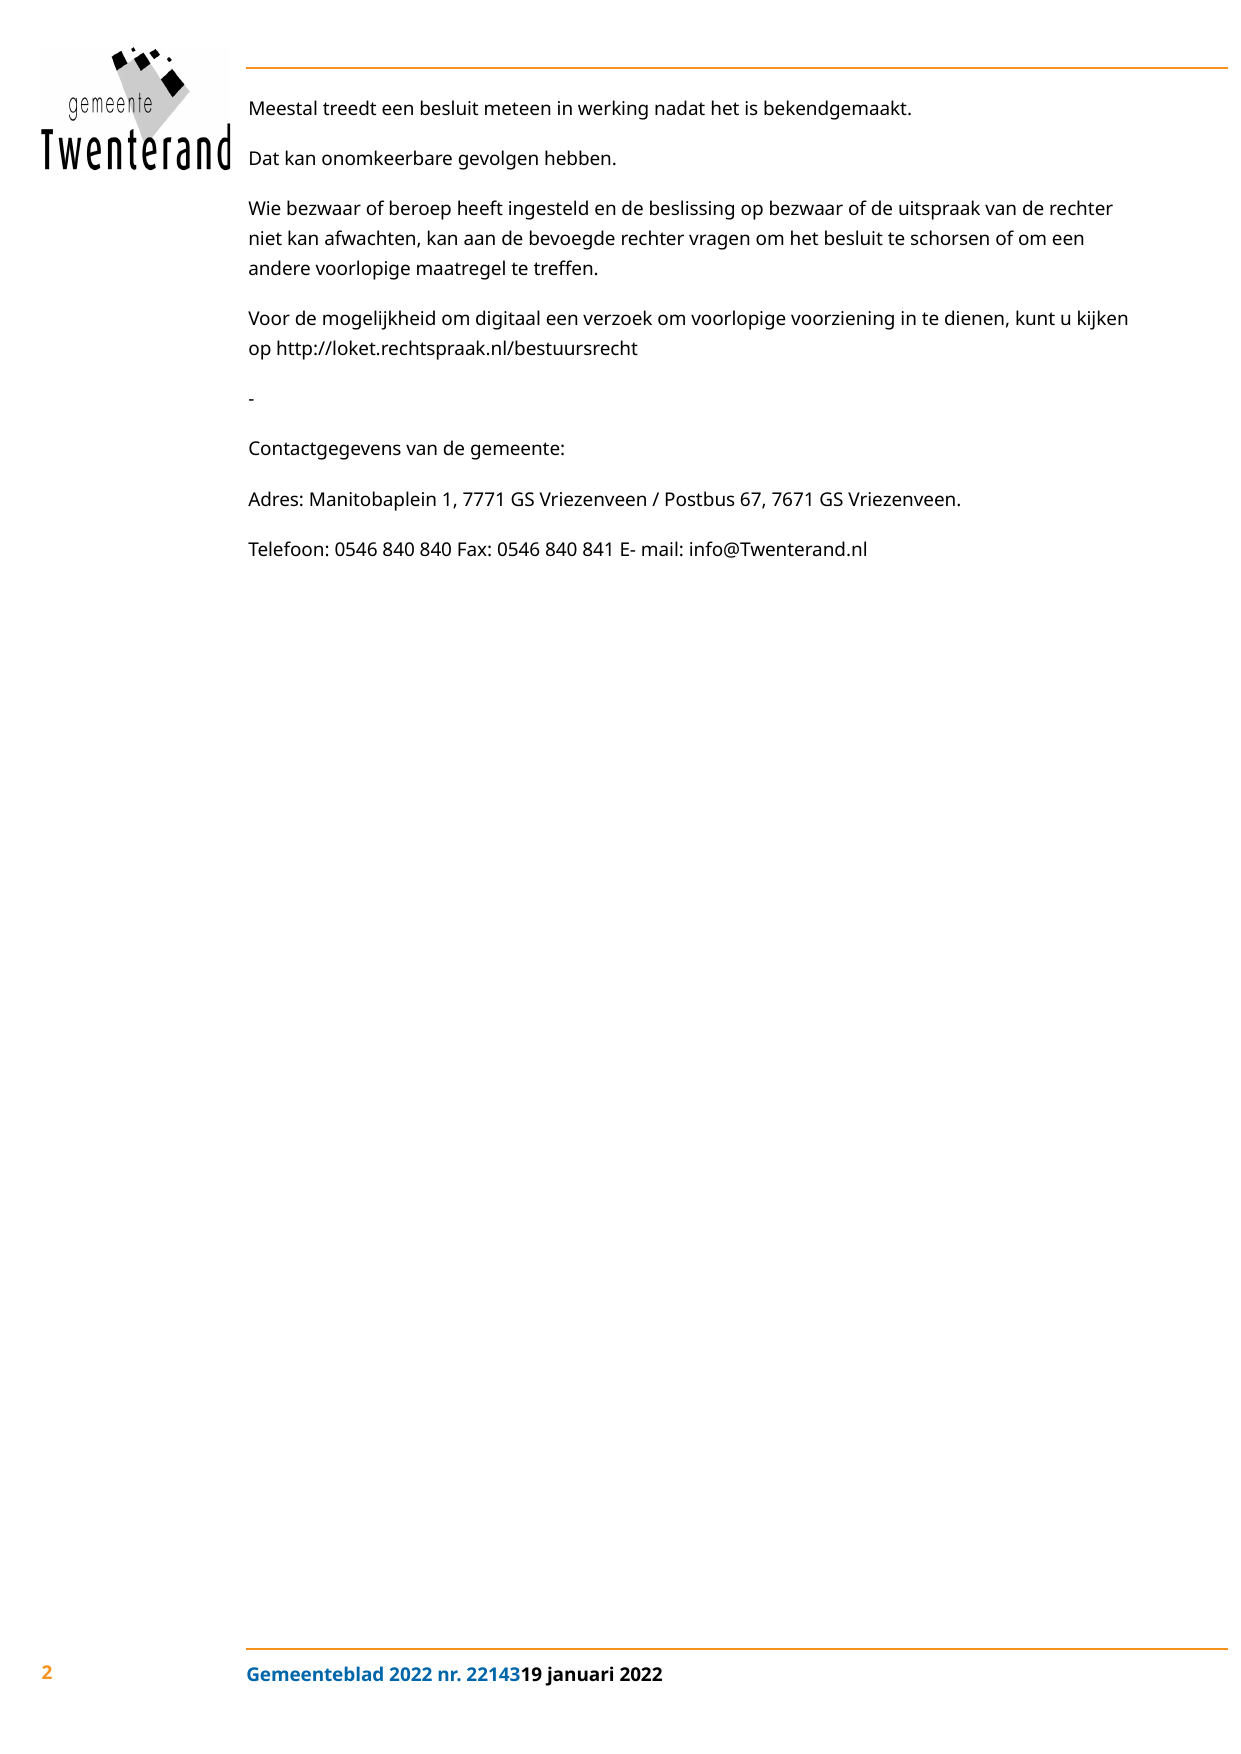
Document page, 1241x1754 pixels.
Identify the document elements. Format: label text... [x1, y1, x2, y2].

text Wie bezwaar of beroep heeft ingesteld en de beslissing op bezwaar of de uitspraak van de rechter niet kan afwachten, kan aan de bevoegde rechter vragen om het besluit te schorsen of om een andere voorlopige maatregel te treffen. [248, 196, 1152, 281]
text Contactgegevens van de gemeente: [248, 436, 1152, 461]
text Telefoon: 0546 840 840 Fax: 0546 840 841 E- mail: info@Twenterand.nl [248, 536, 1152, 562]
text Meestal treedt een besluit meteen in werking nadat het is bekendgemaakt. [248, 95, 1152, 121]
picture [41, 47, 231, 172]
text Dat kan onomkeerbare gevolgen hebben. [248, 145, 1152, 171]
text - [248, 385, 1152, 411]
text Voor de mogelijkheid om digitaal een verzoek om voorlopige voorziening in te dienen, kunt u kijken op http://loket.rechtspraak.nl/bestuursrecht [248, 305, 1152, 361]
text Adres: Manitobaplein 1, 7771 GS Vriezenveen / Postbus 67, 7671 GS Vriezenveen. [248, 486, 1152, 512]
